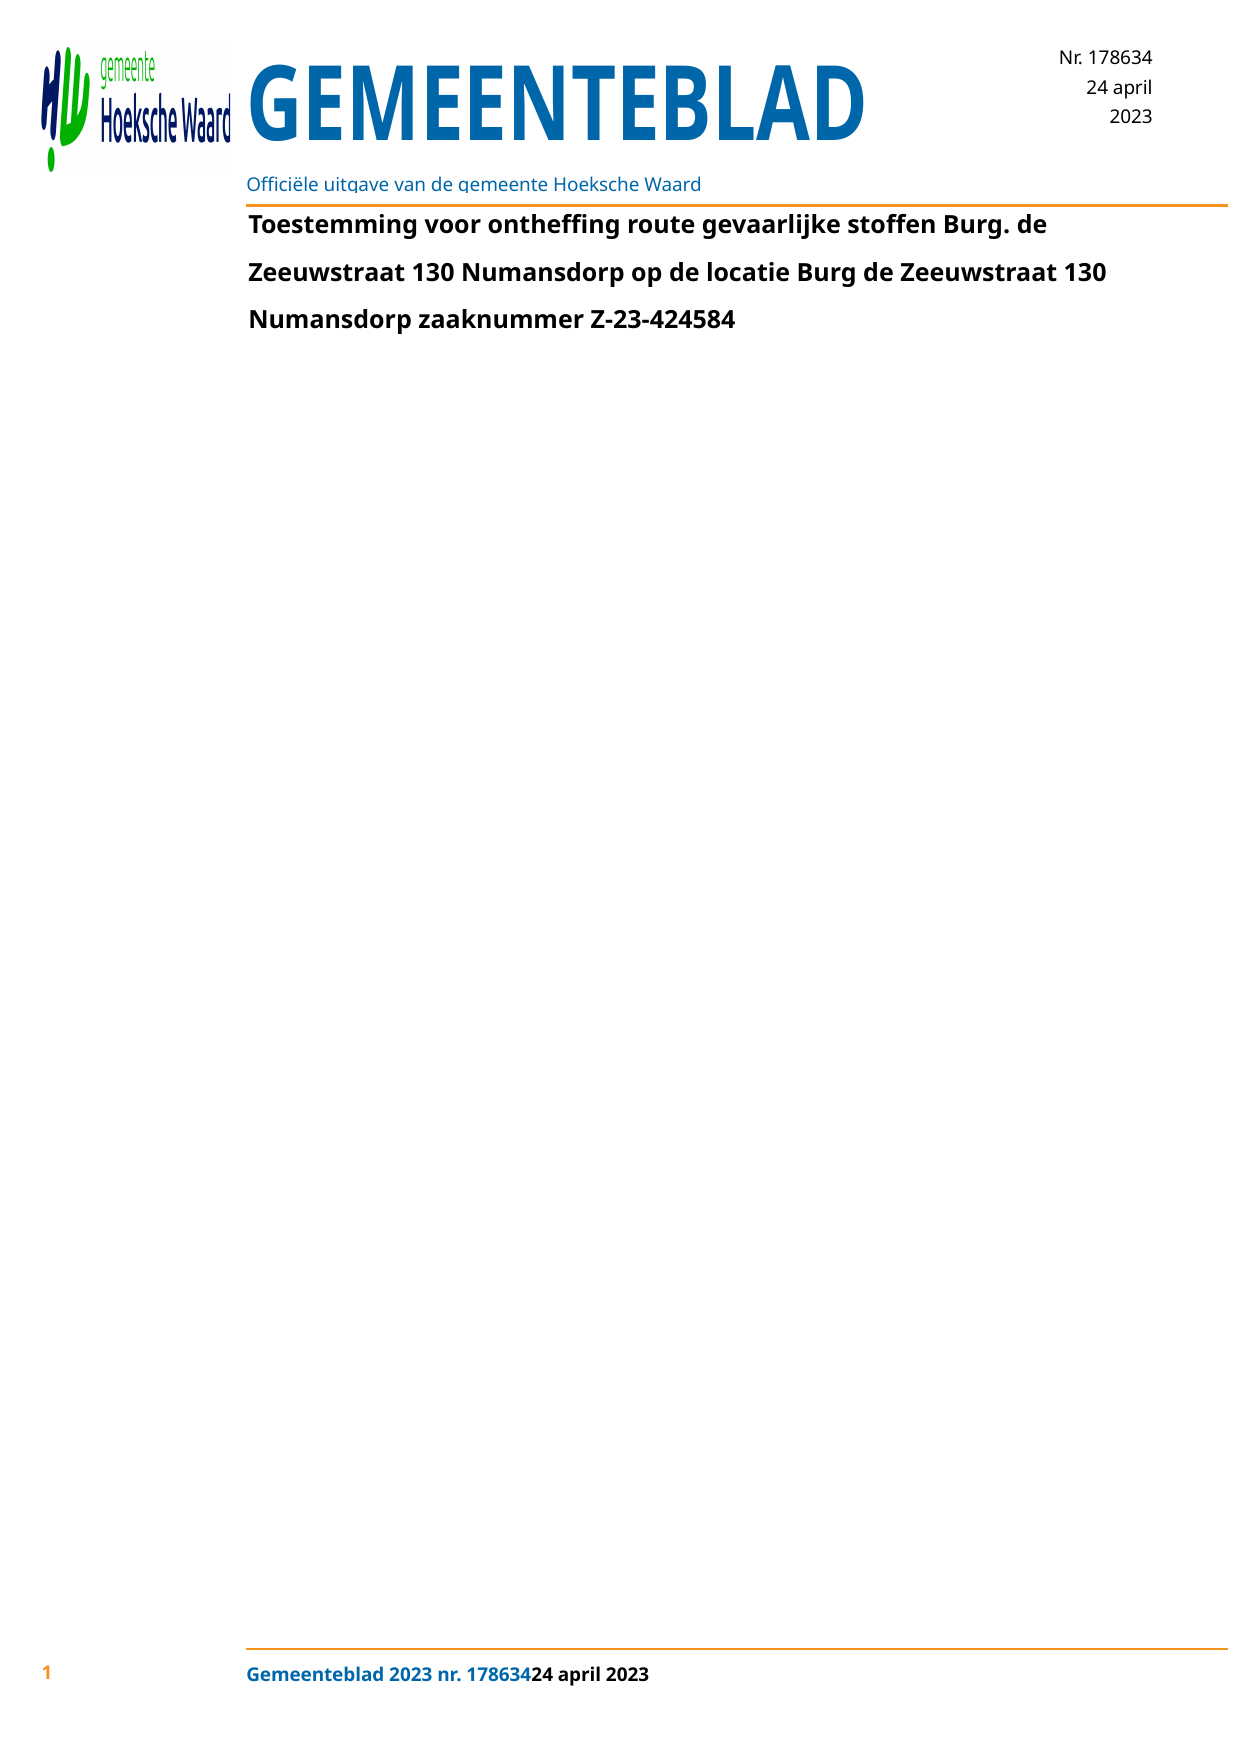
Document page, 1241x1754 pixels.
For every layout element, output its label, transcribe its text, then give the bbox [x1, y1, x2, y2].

text Toestemming voor ontheffing route gevaarlijke stoffen Burg. de Zeeuwstraat 130 Numansdorp op de locatie Burg de Zeeuwstraat 130 Numansdorp zaaknummer Z-23-424584 [248, 207, 1152, 336]
picture [41, 47, 231, 172]
